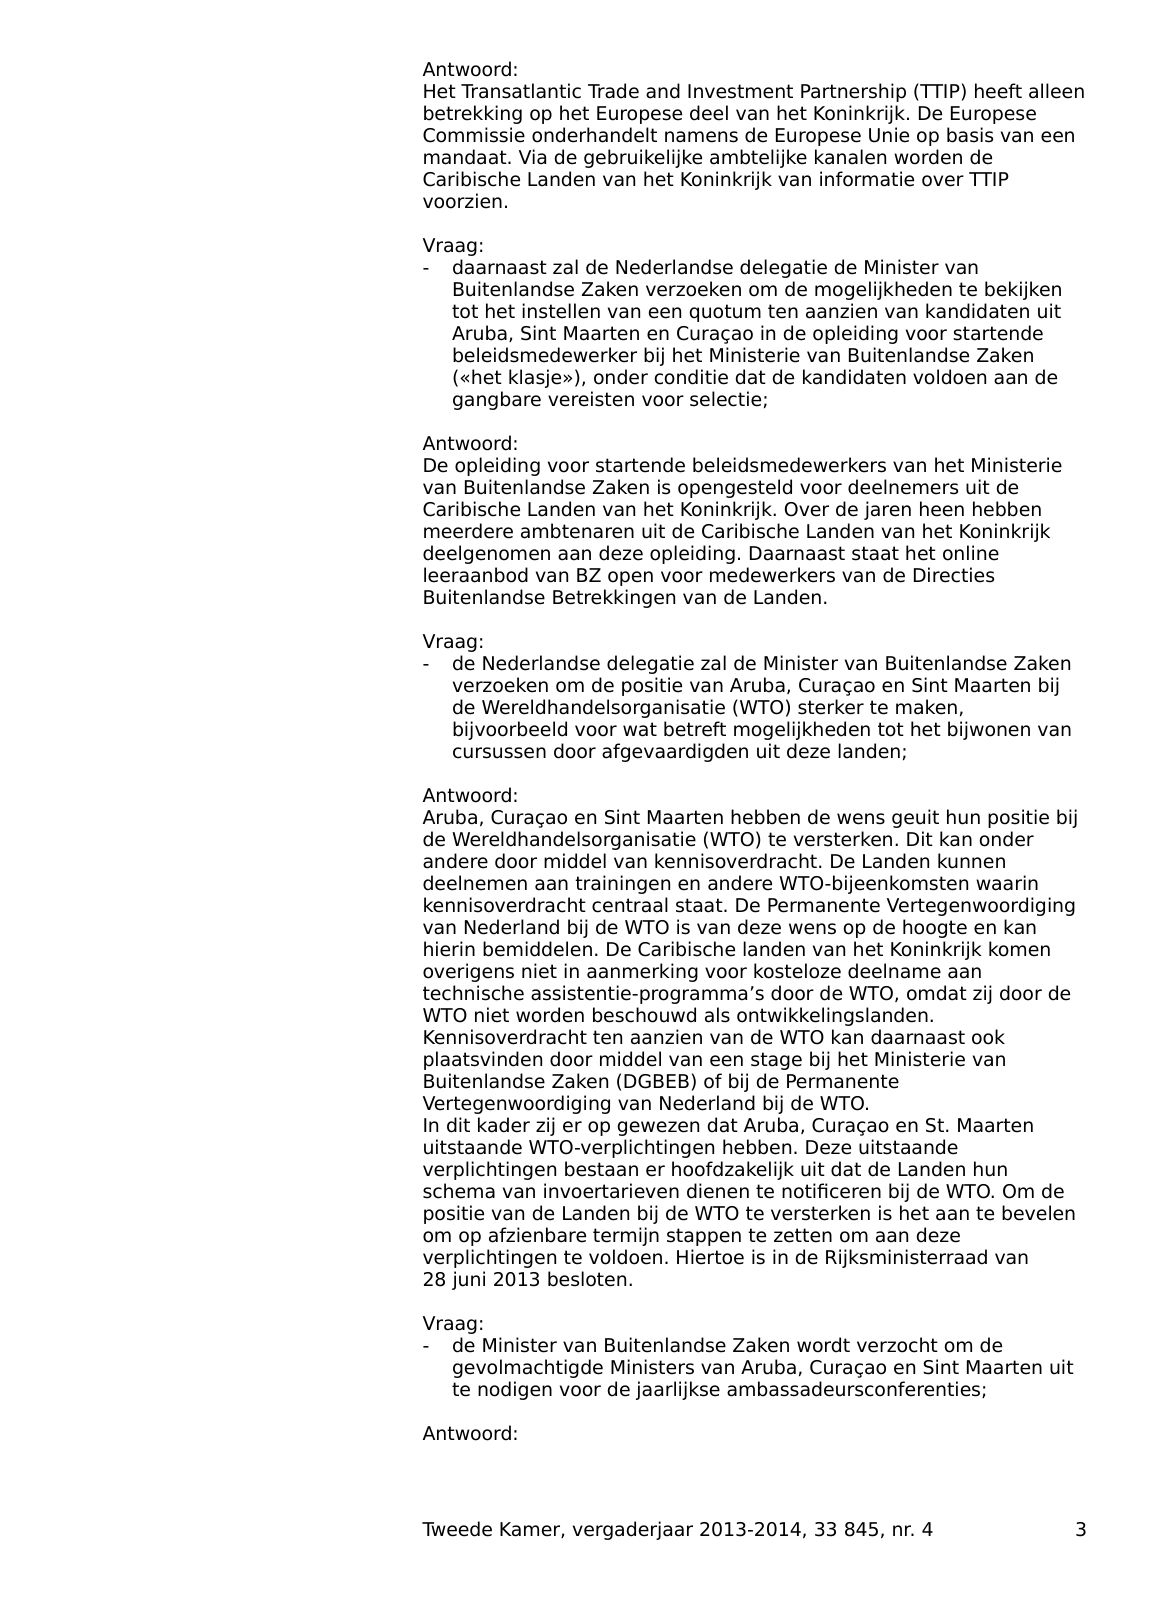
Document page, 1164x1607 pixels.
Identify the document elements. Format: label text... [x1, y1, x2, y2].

text Antwoord: [422, 785, 1087, 807]
text Het Transatlantic Trade and Investment Partnership (TTIP) heeft alleen betrekking op het Europese deel van het Koninkrijk. De Europese Commissie onderhandelt namens de Europese Unie op basis van een mandaat. Via de gebruikelijke ambtelijke kanalen worden de Caribische Landen van het Koninkrijk van informatie over TTIP voorzien. [422, 81, 1087, 213]
text Antwoord: [422, 59, 1087, 81]
text Vraag: [422, 235, 1087, 257]
text - daarnaast zal de Nederlandse delegatie de Minister van Buitenlandse Zaken verzoeken om de mogelijkheden te bekijken tot het instellen van een quotum ten aanzien van kandidaten uit Aruba, Sint Maarten en Curaçao in de opleiding voor startende beleidsmedewerker bij het Ministerie van Buitenlandse Zaken («het klasje»), onder conditie dat de kandidaten voldoen aan de gangbare vereisten voor selectie; [422, 257, 1087, 411]
text - de Nederlandse delegatie zal de Minister van Buitenlandse Zaken verzoeken om de positie van Aruba, Curaçao en Sint Maarten bij de Wereldhandelsorganisatie (WTO) sterker te maken, bijvoorbeeld voor wat betreft mogelijkheden tot het bijwonen van cursussen door afgevaardigden uit deze landen; [422, 653, 1087, 763]
text - de Minister van Buitenlandse Zaken wordt verzocht om de gevolmachtigde Ministers van Aruba, Curaçao en Sint Maarten uit te nodigen voor de jaarlijkse ambassadeursconferenties; [422, 1335, 1087, 1401]
text Antwoord: [422, 1423, 1087, 1445]
text Antwoord: [422, 433, 1087, 455]
text Aruba, Curaçao en Sint Maarten hebben de wens geuit hun positie bij de Wereldhandelsorganisatie (WTO) te versterken. Dit kan onder andere door middel van kennisoverdracht. De Landen kunnen deelnemen aan trainingen en andere WTO-bijeenkomsten waarin kennisoverdracht centraal staat. De Permanente Vertegenwoordiging van Nederland bij de WTO is van deze wens op de hoogte en kan hierin bemiddelen. De Caribische landen van het Koninkrijk komen overigens niet in aanmerking voor kosteloze deelname aan technische assistentie-programma’s door de WTO, omdat zij door de WTO niet worden beschouwd als ontwikkelingslanden. Kennisoverdracht ten aanzien van de WTO kan daarnaast ook plaatsvinden door middel van een stage bij het Ministerie van Buitenlandse Zaken (DGBEB) of bij de Permanente Vertegenwoordiging van Nederland bij de WTO. [422, 807, 1087, 1115]
text Vraag: [422, 631, 1087, 653]
text De opleiding voor startende beleidsmedewerkers van het Ministerie van Buitenlandse Zaken is opengesteld voor deelnemers uit de Caribische Landen van het Koninkrijk. Over de jaren heen hebben meerdere ambtenaren uit de Caribische Landen van het Koninkrijk deelgenomen aan deze opleiding. Daarnaast staat het online leeraanbod van BZ open voor medewerkers van de Directies Buitenlandse Betrekkingen van de Landen. [422, 455, 1087, 609]
text In dit kader zij er op gewezen dat Aruba, Curaçao en St. Maarten uitstaande WTO-verplichtingen hebben. Deze uitstaande verplichtingen bestaan er hoofdzakelijk uit dat de Landen hun schema van invoertarieven dienen te notificeren bij de WTO. Om de positie van de Landen bij de WTO te versterken is het aan te bevelen om op afzienbare termijn stappen te zetten om aan deze verplichtingen te voldoen. Hiertoe is in de Rijksministerraad van 28 juni 2013 besloten. [422, 1115, 1087, 1291]
text Vraag: [422, 1313, 1087, 1335]
